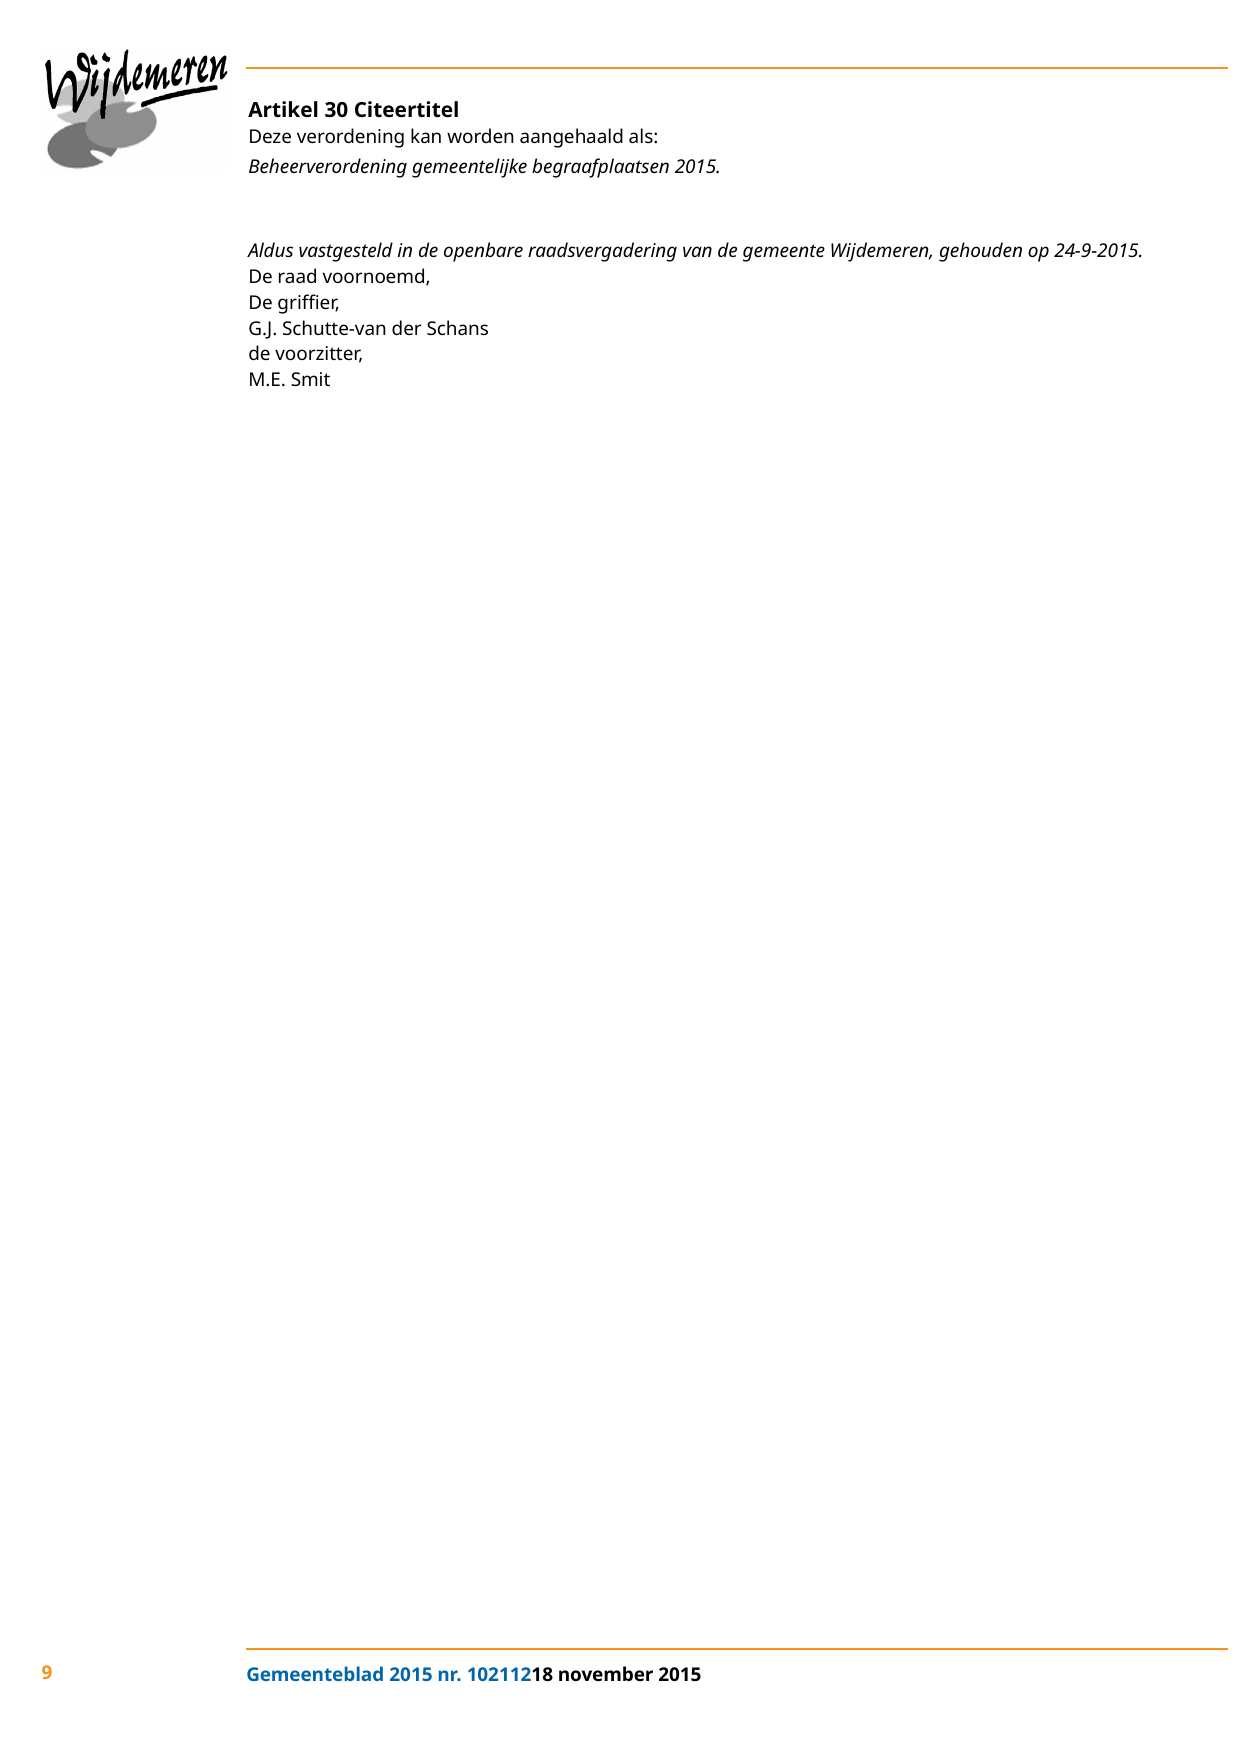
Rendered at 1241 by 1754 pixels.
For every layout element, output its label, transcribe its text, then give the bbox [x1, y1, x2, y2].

text Deze verordening kan worden aangehaald als: [248, 123, 1152, 149]
text Aldus vastgesteld in de openbare raadsvergadering van de gemeente Wijdemeren, gehouden op 24-9-2015. [248, 238, 1152, 263]
text De griffier, [248, 289, 1152, 315]
text Artikel 30 Citeertitel [248, 95, 1152, 123]
picture [41, 47, 231, 172]
text M.E. Smit [248, 366, 1152, 392]
text Beheerverordening gemeentelijke begraafplaatsen 2015. [248, 153, 1152, 178]
text G.J. Schutte-van der Schans [248, 315, 1152, 341]
text de voorzitter, [248, 341, 1152, 366]
text De raad voornoemd, [248, 263, 1152, 289]
